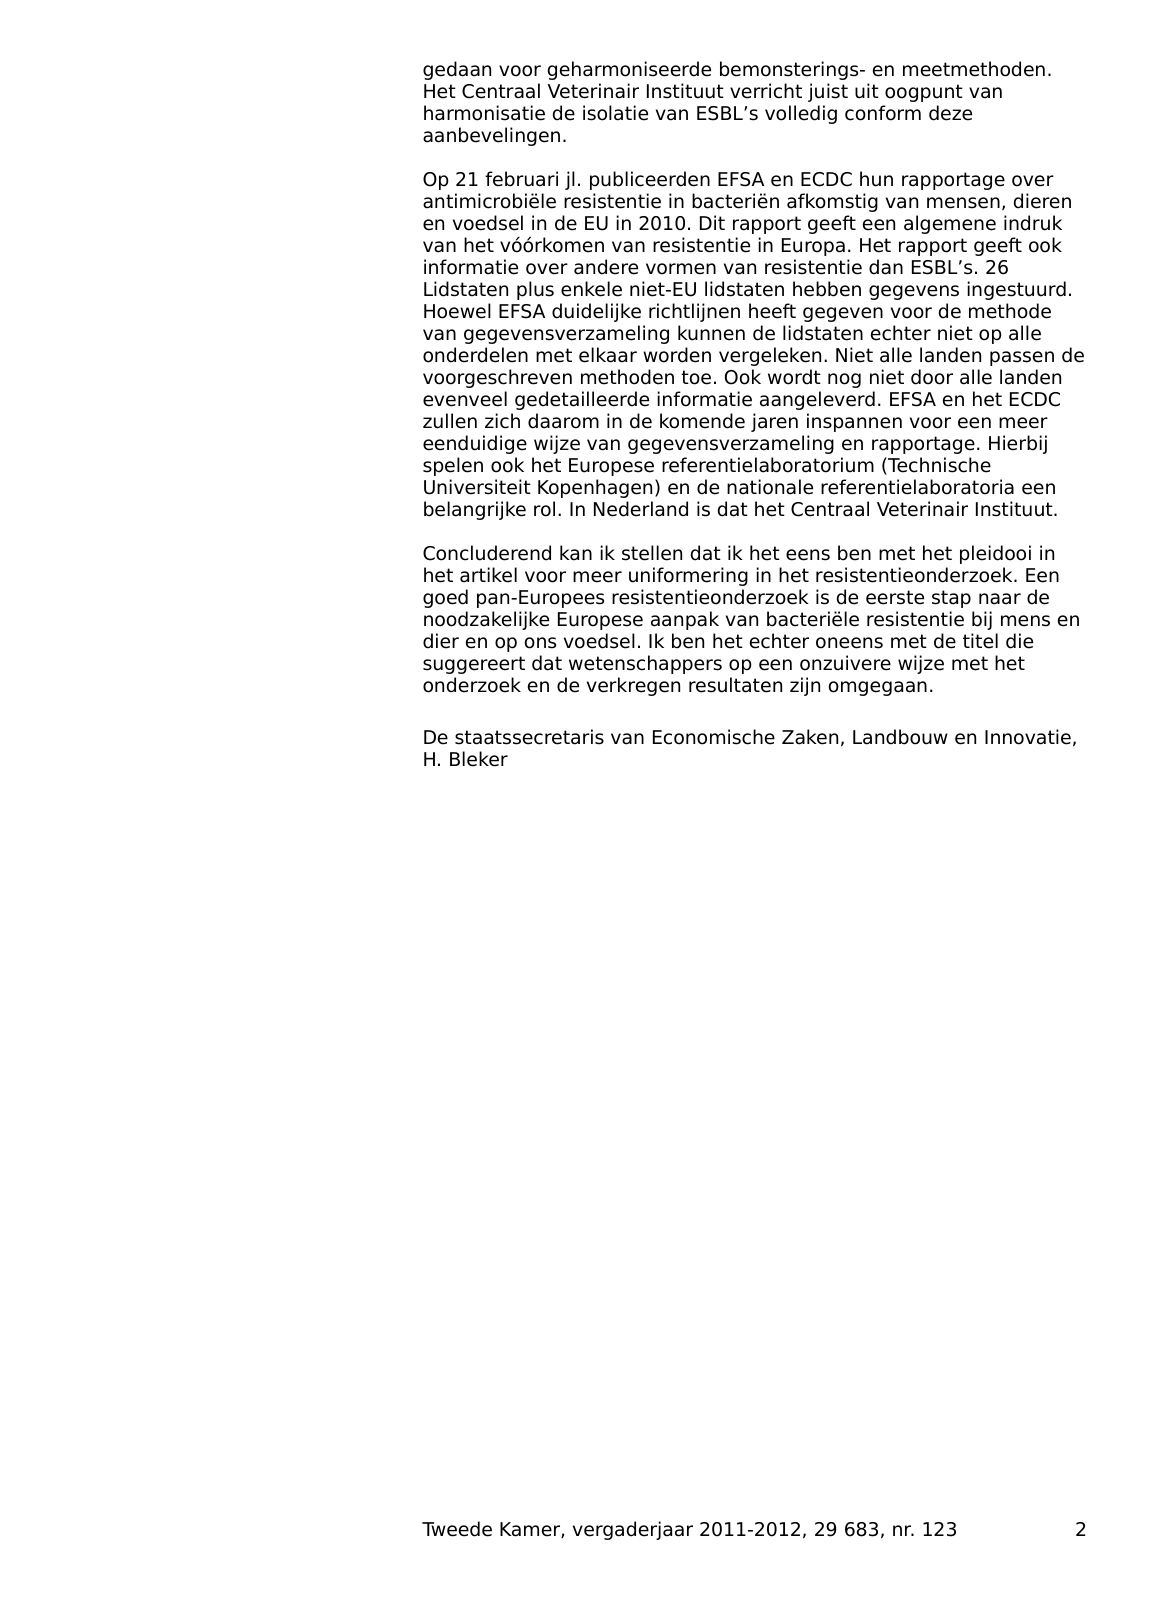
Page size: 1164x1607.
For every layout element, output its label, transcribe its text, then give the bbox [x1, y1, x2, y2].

text gedaan voor geharmoniseerde bemonsterings- en meetmethoden. Het Centraal Veterinair Instituut verricht juist uit oogpunt van harmonisatie de isolatie van ESBL’s volledig conform deze aanbevelingen. [422, 59, 1087, 147]
text Op 21 februari jl. publiceerden EFSA en ECDC hun rapportage over antimicrobiële resistentie in bacteriën afkomstig van mensen, dieren en voedsel in de EU in 2010. Dit rapport geeft een algemene indruk van het vóórkomen van resistentie in Europa. Het rapport geeft ook informatie over andere vormen van resistentie dan ESBL’s. 26 Lidstaten plus enkele niet-EU lidstaten hebben gegevens ingestuurd. [422, 169, 1087, 301]
text Hoewel EFSA duidelijke richtlijnen heeft gegeven voor de methode van gegevensverzameling kunnen de lidstaten echter niet op alle onderdelen met elkaar worden vergeleken. Niet alle landen passen de voorgeschreven methoden toe. Ook wordt nog niet door alle landen evenveel gedetailleerde informatie aangeleverd. EFSA en het ECDC zullen zich daarom in de komende jaren inspannen voor een meer eenduidige wijze van gegevensverzameling en rapportage. Hierbij spelen ook het Europese referentielaboratorium (Technische Universiteit Kopenhagen) en de nationale referentielaboratoria een belangrijke rol. In Nederland is dat het Centraal Veterinair Instituut. [422, 301, 1087, 521]
text De staatssecretaris van Economische Zaken, Landbouw en Innovatie, H. Bleker [422, 727, 1087, 771]
text Concluderend kan ik stellen dat ik het eens ben met het pleidooi in het artikel voor meer uniformering in het resistentieonderzoek. Een goed pan-Europees resistentieonderzoek is de eerste stap naar de noodzakelijke Europese aanpak van bacteriële resistentie bij mens en dier en op ons voedsel. Ik ben het echter oneens met de titel die suggereert dat wetenschappers op een onzuivere wijze met het onderzoek en de verkregen resultaten zijn omgegaan. [422, 543, 1087, 697]
